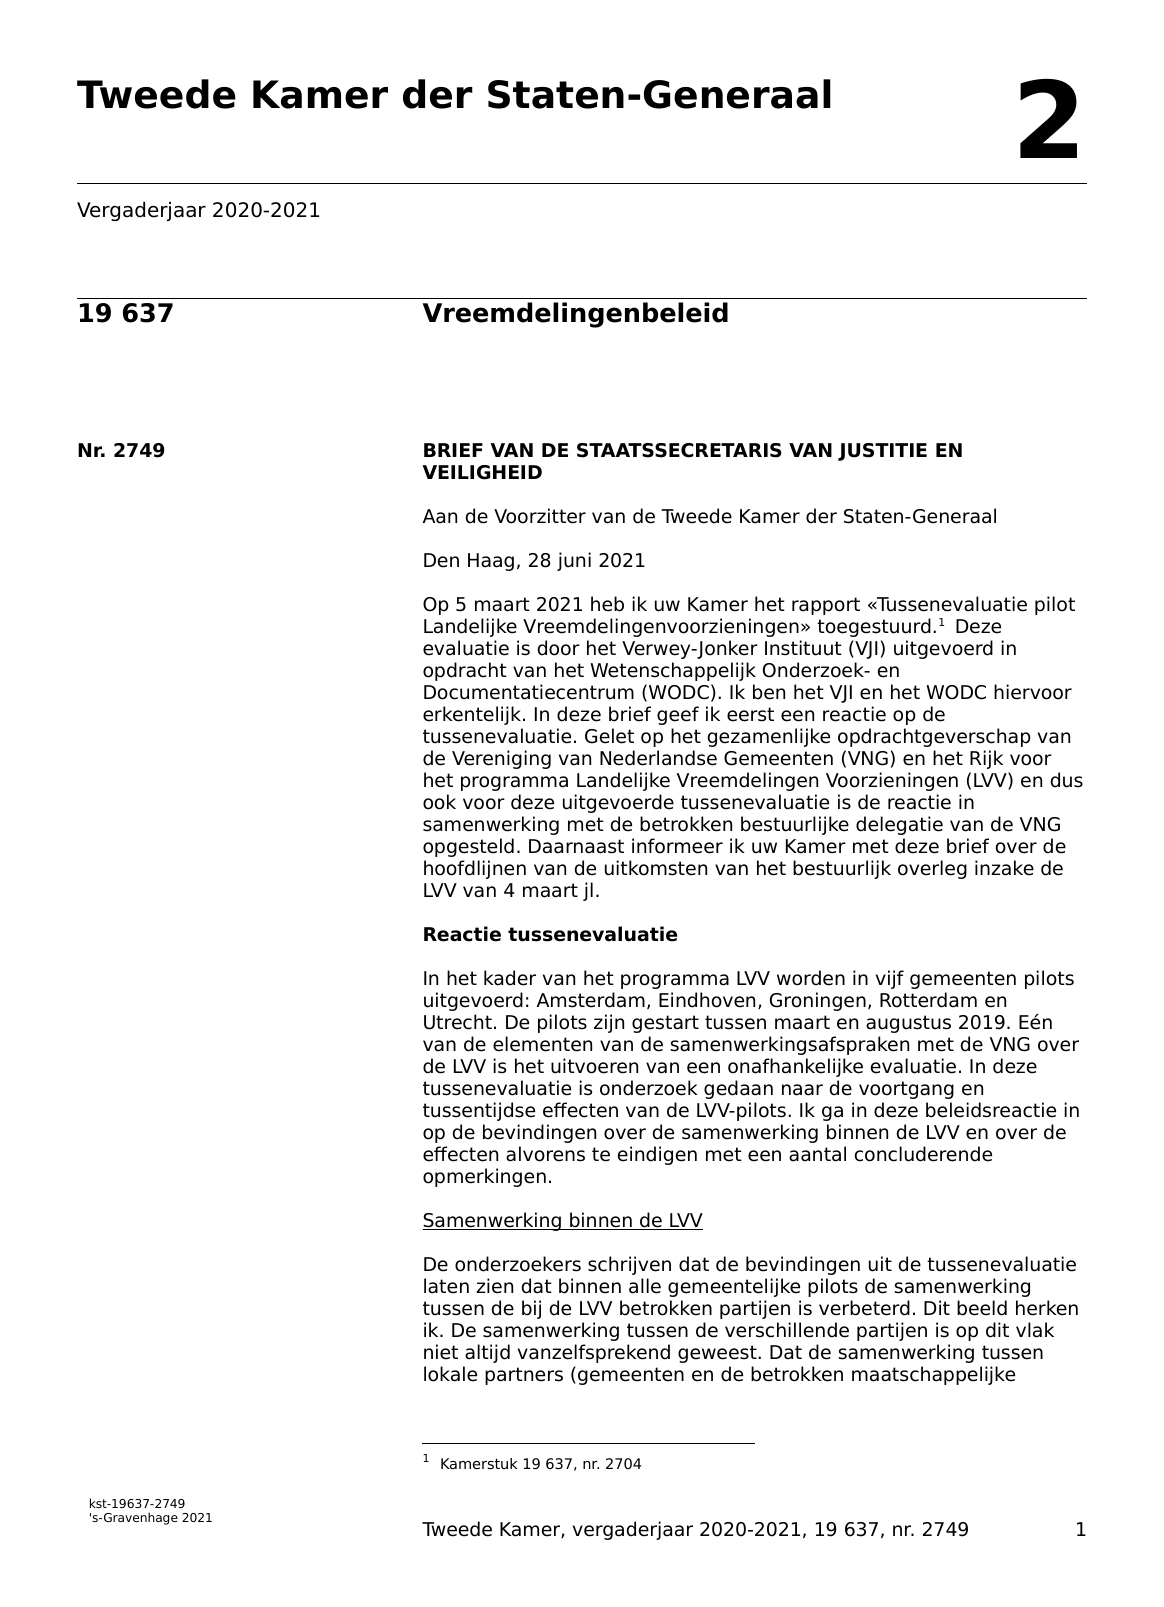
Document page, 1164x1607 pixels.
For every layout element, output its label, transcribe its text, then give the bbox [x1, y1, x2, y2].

text Kamerstuk 19 637, nr. 2704 [422, 1452, 1087, 1474]
text Den Haag, 28 juni 2021 [422, 550, 1087, 572]
text kst-19637-2749 [88, 1497, 323, 1511]
subtitle Reactie tussenevaluatie [422, 924, 1087, 946]
subtitle 19 637 Vreemdelingenbeleid [77, 299, 1087, 329]
text Aan de Voorzitter van de Tweede Kamer der Staten-Generaal [422, 506, 1087, 528]
table_header 2 [886, 59, 1087, 183]
subtitle Nr. 2749 BRIEF VAN DE STAATSSECRETARIS VAN JUSTITIE EN VEILIGHEID [77, 440, 1087, 484]
text In het kader van het programma LVV worden in vijf gemeenten pilots uitgevoerd: Amsterdam, Eindhoven, Groningen, Rotterdam en Utrecht. De pilots zijn gestart tussen maart en augustus 2019. Eén van de elementen van de samenwerkingsafspraken met de VNG over de LVV is het uitvoeren van een onafhankelijke evaluatie. In deze tussenevaluatie is onderzoek gedaan naar de voortgang en tussentijdse effecten van de LVV-pilots. Ik ga in deze beleidsreactie in op de bevindingen over de samenwerking binnen de LVV en over de effecten alvorens te eindigen met een aantal concluderende opmerkingen. [422, 968, 1087, 1188]
text 's-Gravenhage 2021 [88, 1511, 323, 1525]
text Op 5 maart 2021 heb ik uw Kamer het rapport «Tussenevaluatie pilot Landelijke Vreemdelingenvoorzieningen» toegestuurd. Deze evaluatie is door het Verwey-Jonker Instituut (VJI) uitgevoerd in opdracht van het Wetenschappelijk Onderzoek- en Documentatiecentrum (WODC). Ik ben het VJI en het WODC hiervoor erkentelijk. In deze brief geef ik eerst een reactie op de tussenevaluatie. Gelet op het gezamenlijke opdrachtgeverschap van de Vereniging van Nederlandse Gemeenten (VNG) en het Rijk voor het programma Landelijke Vreemdelingen Voorzieningen (LVV) en dus ook voor deze uitgevoerde tussenevaluatie is de reactie in samenwerking met de betrokken bestuurlijke delegatie van de VNG opgesteld. Daarnaast informeer ik uw Kamer met deze brief over de hoofdlijnen van de uitkomsten van het bestuurlijk overleg inzake de LVV van 4 maart jl. [422, 594, 1087, 902]
table_cell Vergaderjaar 2020-2021 [77, 184, 1087, 298]
table_header Tweede Kamer der Staten-Generaal [77, 59, 886, 183]
text De onderzoekers schrijven dat de bevindingen uit de tussenevaluatie laten zien dat binnen alle gemeentelijke pilots de samenwerking tussen de bij de LVV betrokken partijen is verbeterd. Dit beeld herken ik. De samenwerking tussen de verschillende partijen is op dit vlak niet altijd vanzelfsprekend geweest. Dat de samenwerking tussen lokale partners (gemeenten en de betrokken maatschappelijke [422, 1254, 1087, 1386]
subtitle Samenwerking binnen de LVV [422, 1210, 1087, 1232]
